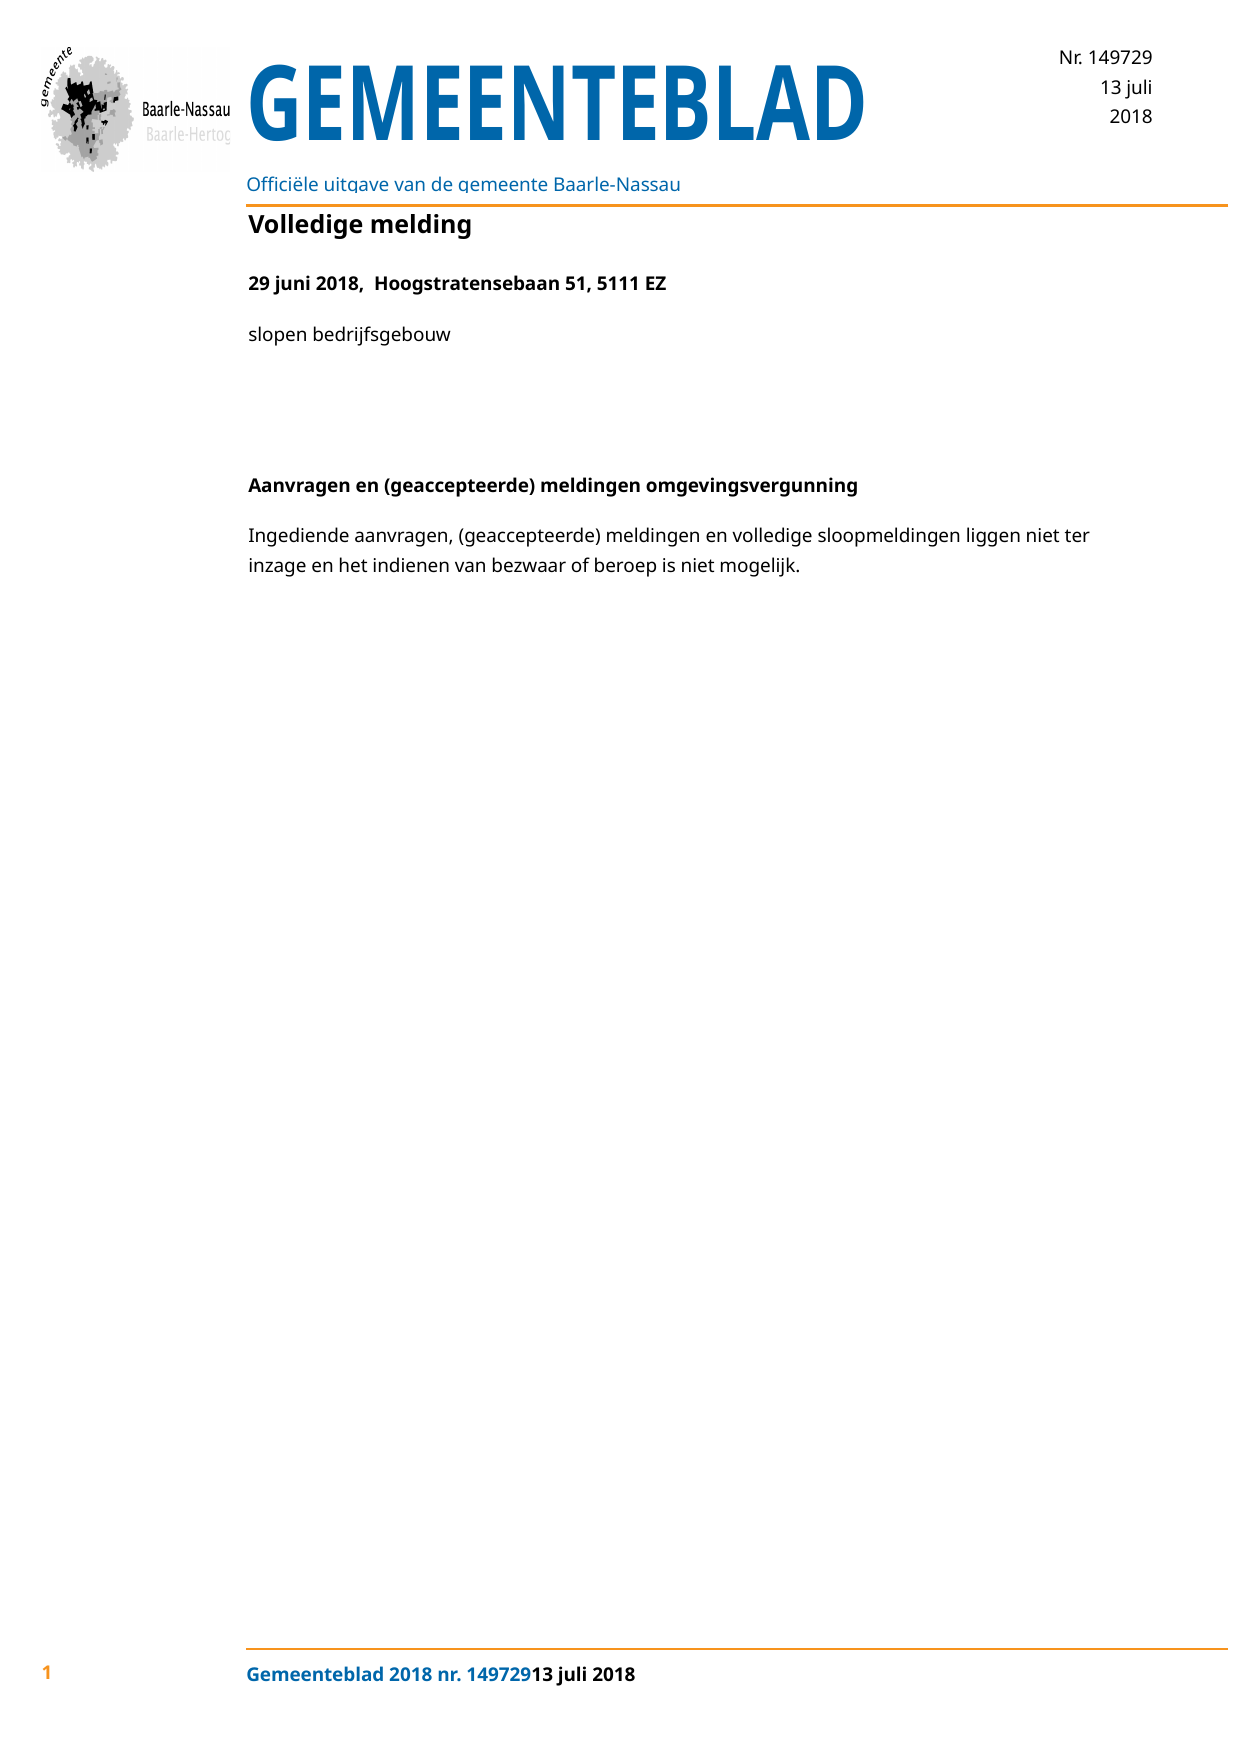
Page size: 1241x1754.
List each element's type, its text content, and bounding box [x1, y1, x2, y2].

text Aanvragen en (geaccepteerde) meldingen omgevingsvergunning [248, 472, 1152, 498]
text 29 juni 2018, Hoogstratensebaan 51, 5111 EZ [248, 270, 1152, 296]
text Ingediende aanvragen, (geaccepteerde) meldingen en volledige sloopmeldingen liggen niet ter inzage en het indienen van bezwaar of beroep is niet mogelijk. [248, 522, 1152, 578]
text slopen bedrijfsgebouw [248, 321, 1152, 346]
text Volledige melding [248, 207, 1152, 241]
picture [41, 47, 231, 172]
